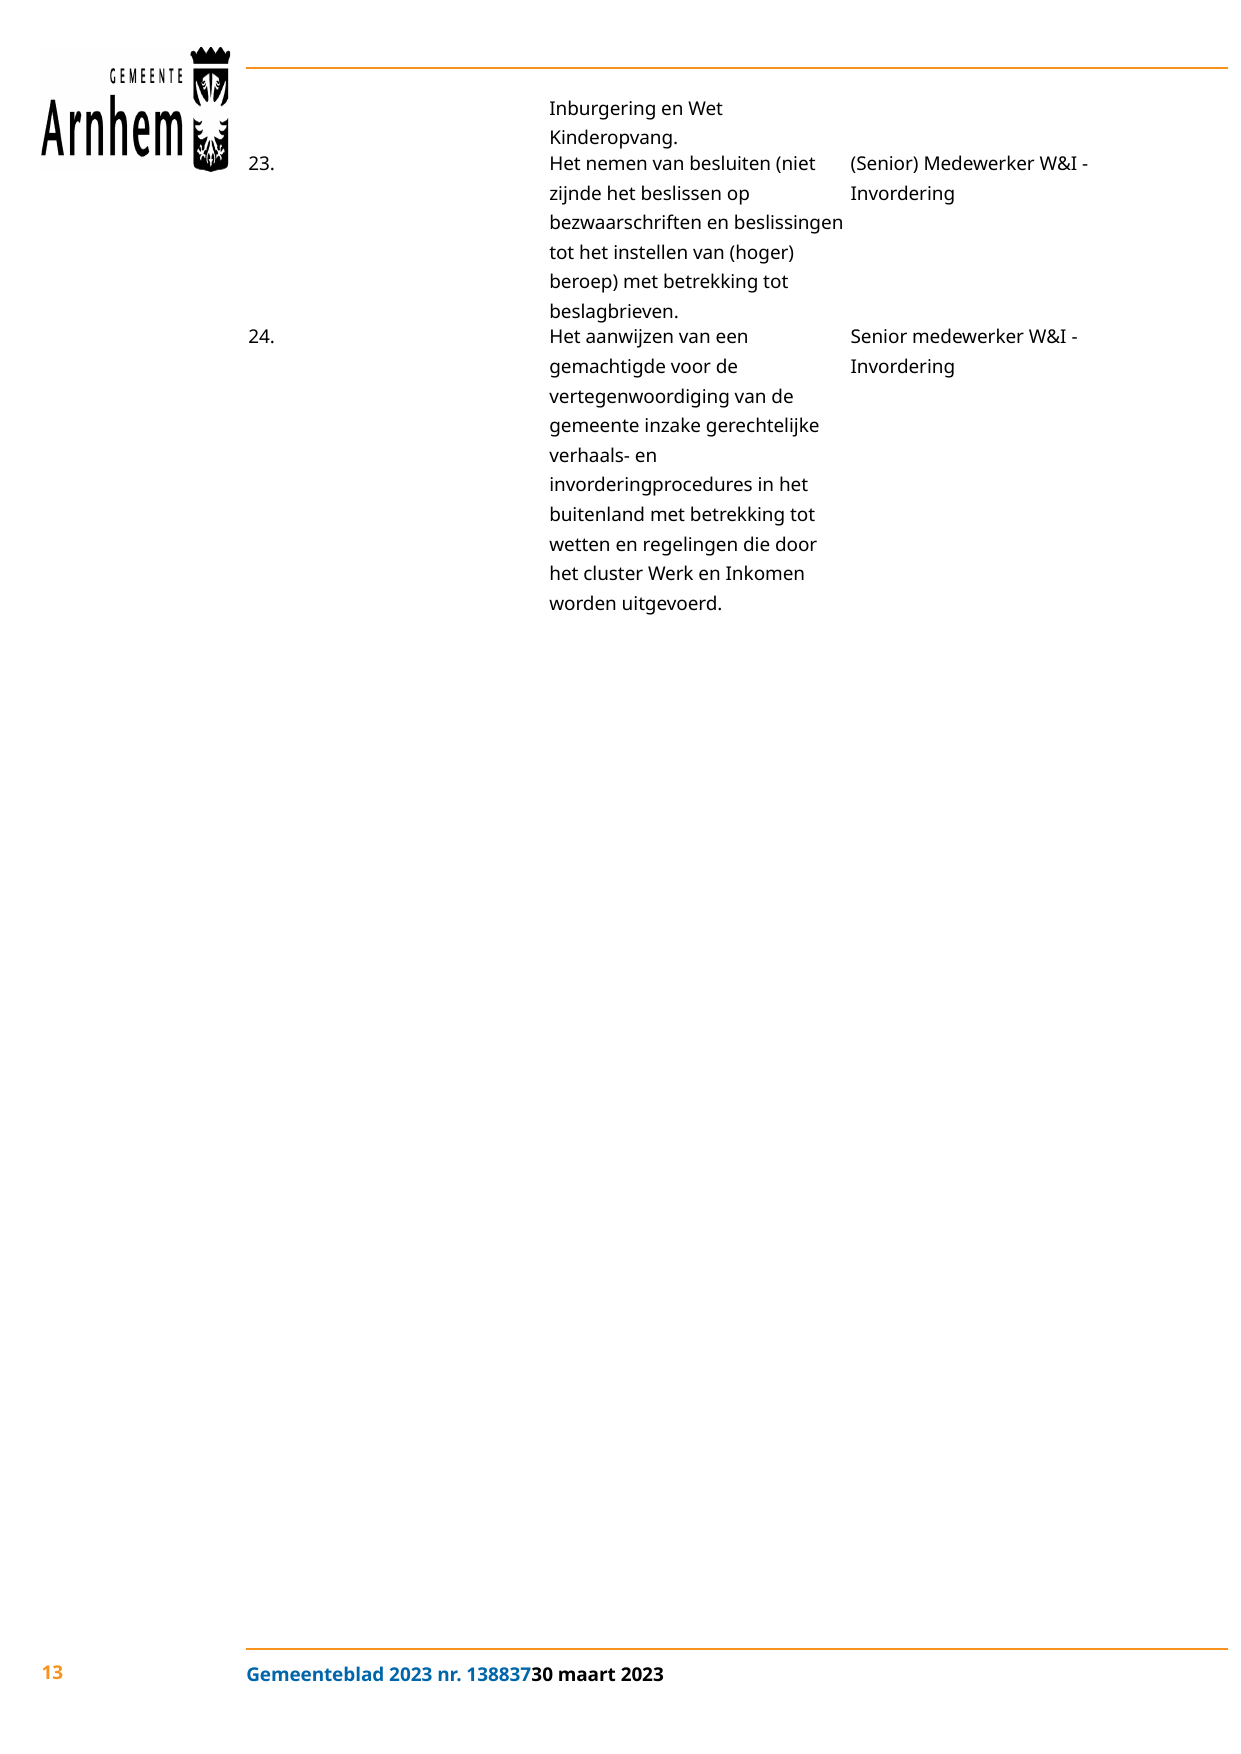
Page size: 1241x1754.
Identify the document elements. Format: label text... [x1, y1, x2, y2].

table_cell Het nemen van besluiten (niet zijnde het beslissen op bezwaarschriften en beslissingen tot het instellen van (hoger) beroep) met betrekking tot beslagbrieven. [549, 150, 850, 324]
table_cell Het aanwijzen van een gemachtigde voor de vertegenwoordiging van de gemeente inzake gerechtelijke verhaals- en invorderingprocedures in het buitenland met betrekking tot wetten en regelingen die door het cluster Werk en Inkomen worden uitgevoerd. [549, 324, 850, 616]
table_cell [248, 95, 549, 150]
table_cell [248, 150, 549, 324]
table_cell Inburgering en Wet Kinderopvang. [549, 95, 850, 150]
picture [41, 47, 231, 172]
table_cell (Senior) Medewerker W&I - Invordering [850, 150, 1152, 324]
table_cell Senior medewerker W&I - Invordering [850, 324, 1152, 616]
table_cell [850, 95, 1152, 150]
table_cell [248, 324, 549, 616]
